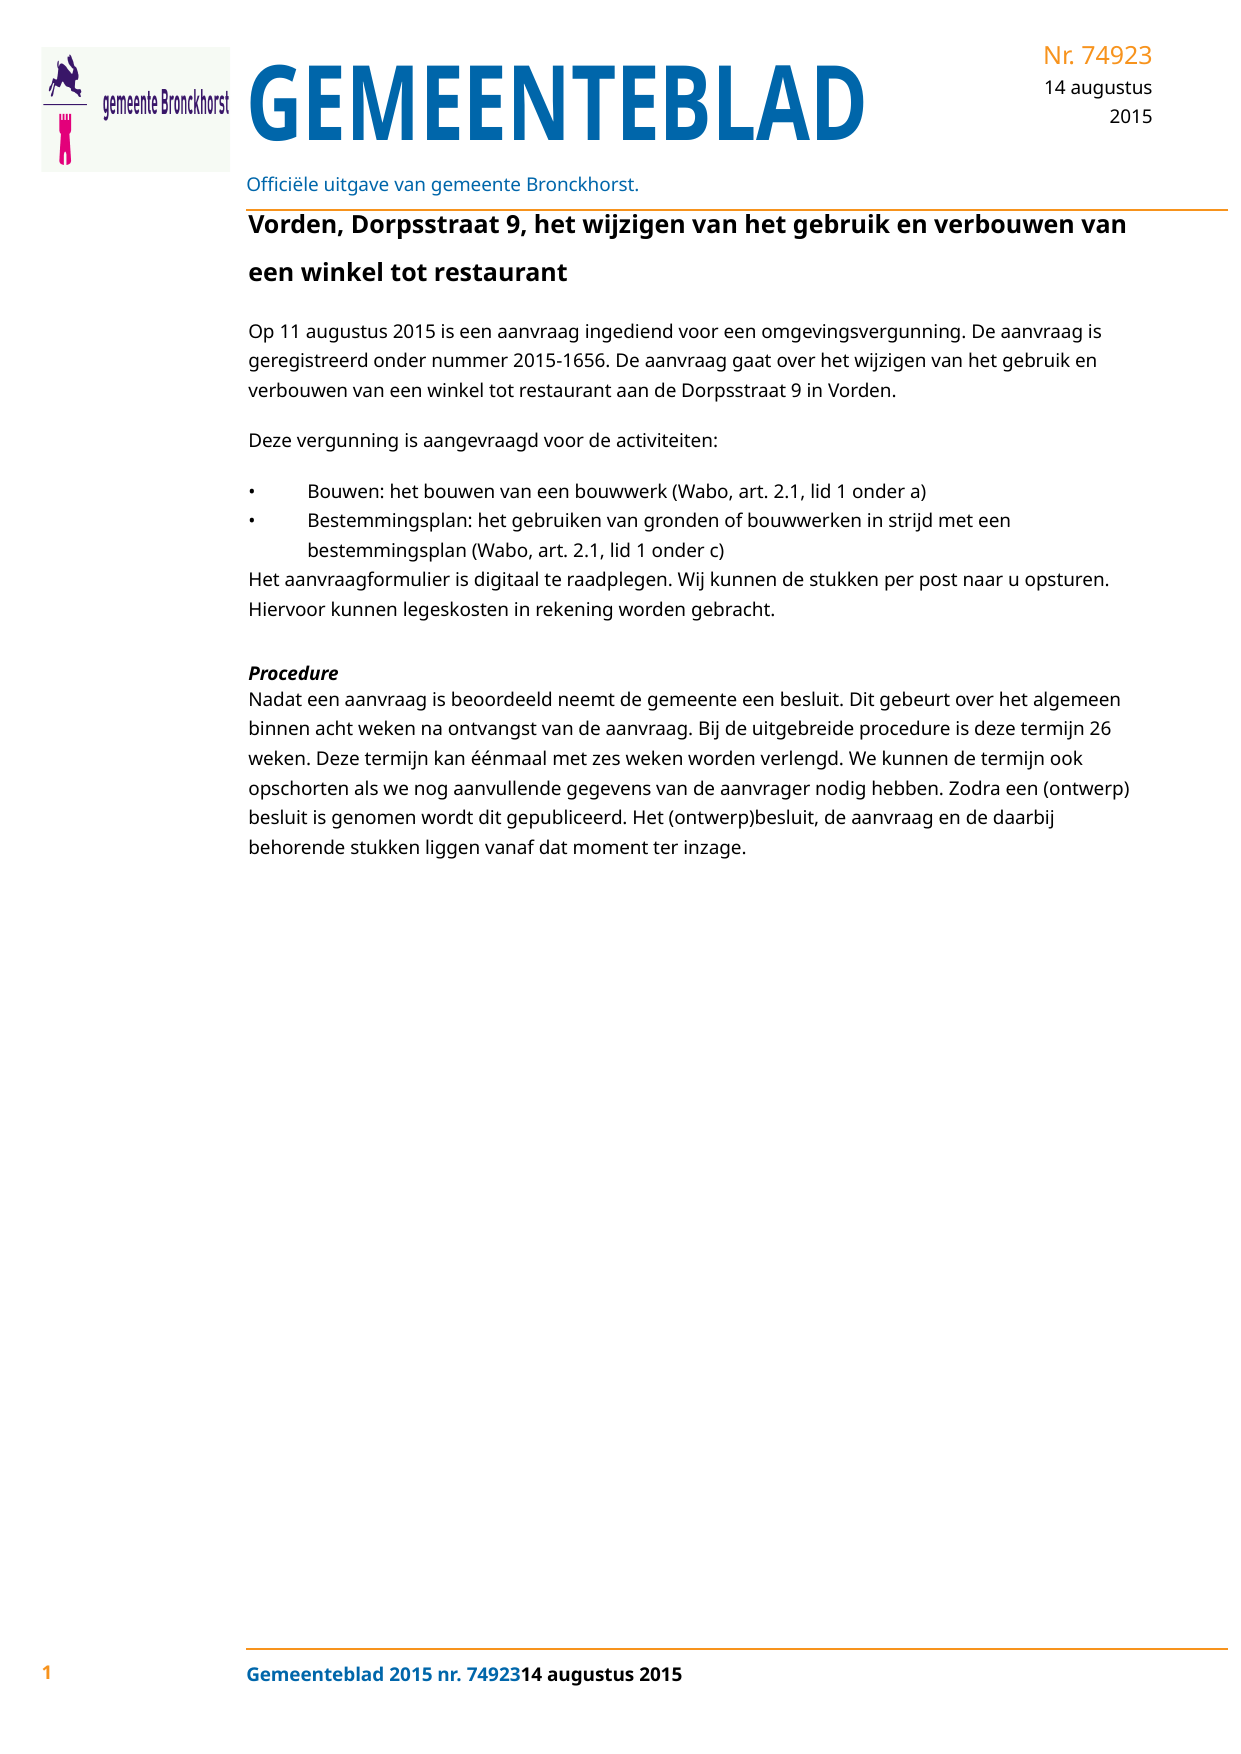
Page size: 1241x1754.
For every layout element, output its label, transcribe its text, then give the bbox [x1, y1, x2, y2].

text Het aanvraagformulier is digitaal te raadplegen. Wij kunnen de stukken per post naar u opsturen. Hiervoor kunnen legeskosten in rekening worden gebracht. [248, 567, 1152, 622]
text Procedure [248, 660, 1152, 686]
text Nadat een aanvraag is beoordeeld neemt de gemeente een besluit. Dit gebeurt over het algemeen binnen acht weken na ontvangst van de aanvraag. Bij de uitgebreide procedure is deze termijn 26 weken. Deze termijn kan éénmaal met zes weken worden verlengd. We kunnen de termijn ook opschorten als we nog aanvullende gegevens van de aanvrager nodig hebben. Zodra een (ontwerp) besluit is genomen wordt dit gepubliceerd. Het (ontwerp)besluit, de aanvraag en de daarbij behorende stukken liggen vanaf dat moment ter inzage. [248, 686, 1152, 859]
list Bestemmingsplan: het gebruiken van gronden of bouwwerken in strijd met een bestemmingsplan (Wabo, art. 2.1, lid 1 onder c) [248, 507, 1152, 563]
picture [41, 47, 231, 172]
text Op 11 augustus 2015 is een aanvraag ingediend voor een omgevingsvergunning. De aanvraag is geregistreerd onder nummer 2015-1656. De aanvraag gaat over het wijzigen van het gebruik en verbouwen van een winkel tot restaurant aan de Dorpsstraat 9 in Vorden. [248, 318, 1152, 403]
text Deze vergunning is aangevraagd voor de activiteiten: [248, 427, 1152, 453]
text Vorden, Dorpsstraat 9, het wijzigen van het gebruik en verbouwen van een winkel tot restaurant [248, 211, 1152, 288]
list Bouwen: het bouwen van een bouwwerk (Wabo, art. 2.1, lid 1 onder a) [248, 478, 1152, 504]
